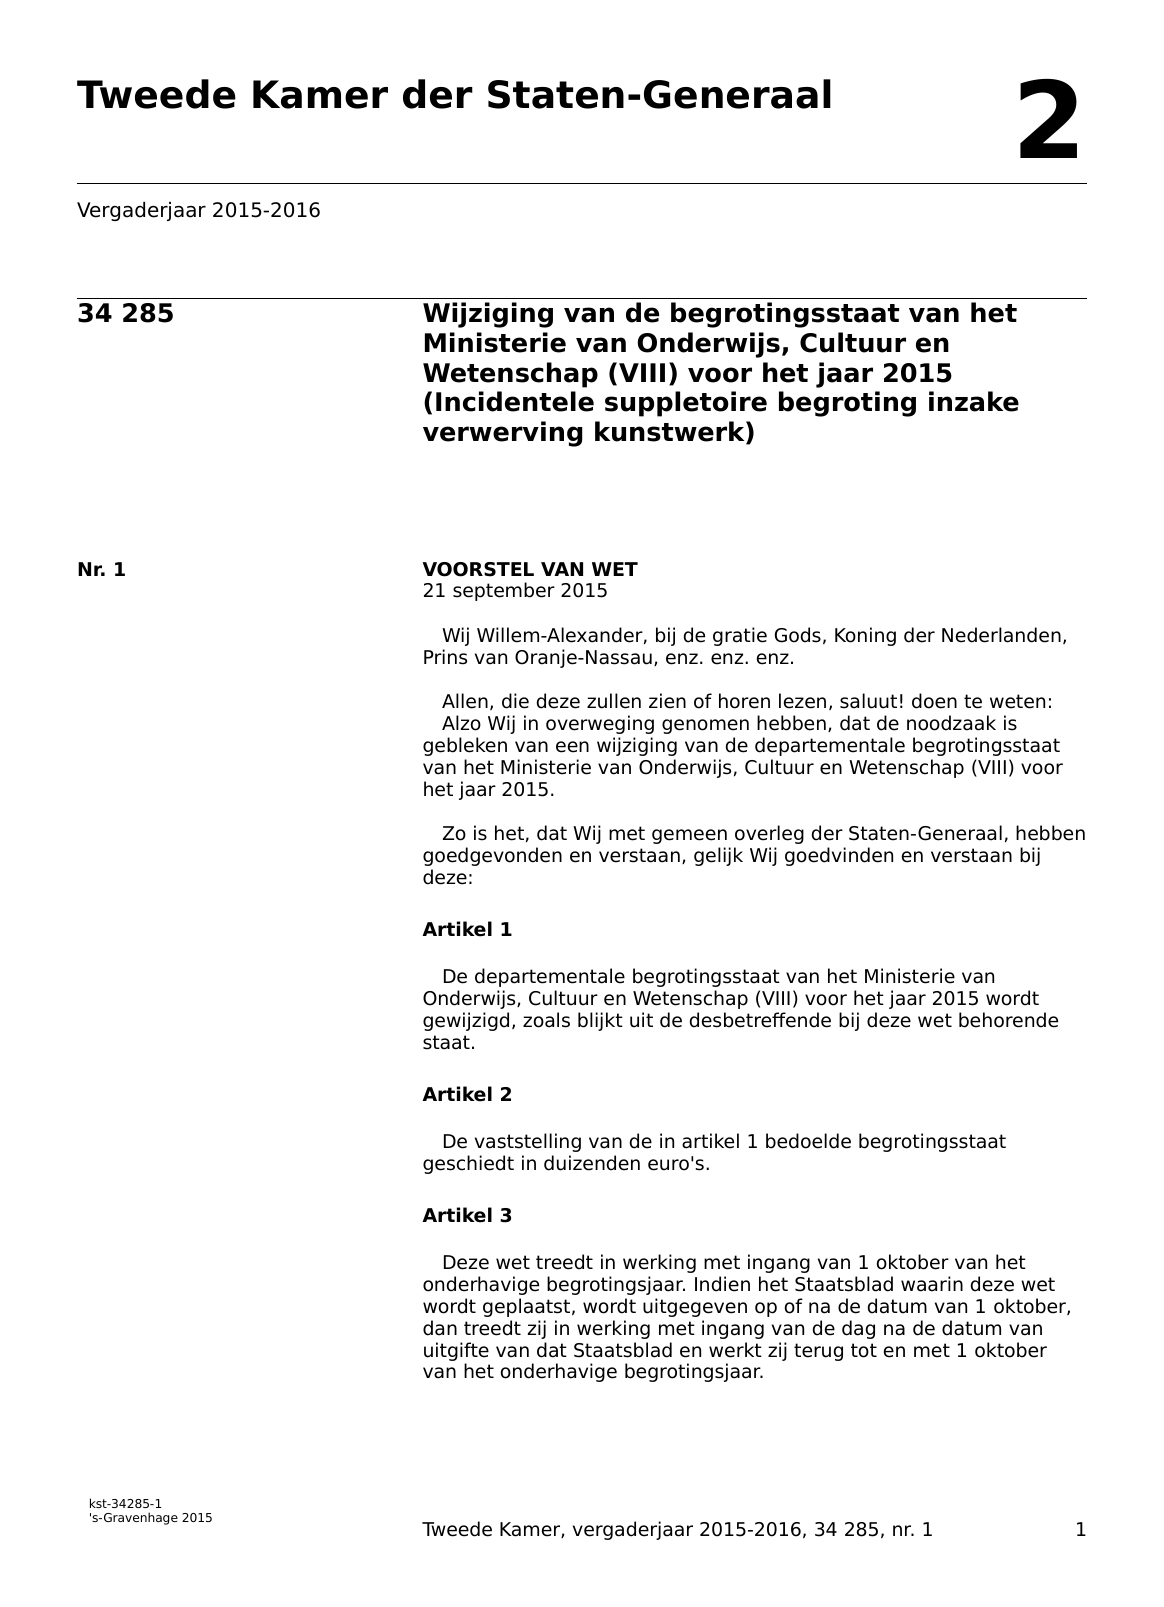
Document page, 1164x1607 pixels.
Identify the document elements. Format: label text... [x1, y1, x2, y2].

table_header 2 [886, 59, 1087, 183]
text 21 september 2015 [422, 580, 1087, 602]
text De vaststelling van de in artikel 1 bedoelde begrotingsstaat geschiedt in duizenden euro's. [422, 1131, 1087, 1174]
text De departementale begrotingsstaat van het Ministerie van Onderwijs, Cultuur en Wetenschap (VIII) voor het jaar 2015 wordt gewijzigd, zoals blijkt uit de desbetreffende bij deze wet behorende staat. [422, 966, 1087, 1054]
subtitle Artikel 1 [422, 919, 1087, 941]
subtitle Artikel 3 [422, 1204, 1087, 1227]
text Zo is het, dat Wij met gemeen overleg der Staten-Generaal, hebben goedgevonden en verstaan, gelijk Wij goedvinden en verstaan bij deze: [422, 823, 1087, 889]
subtitle 34 285 Wijziging van de begrotingsstaat van het Ministerie van Onderwijs, Cultuur en Wetenschap (VIII) voor het jaar 2015 (Incidentele suppletoire begroting inzake verwerving kunstwerk) [77, 299, 1087, 447]
table_header Tweede Kamer der Staten-Generaal [77, 59, 886, 183]
text Alzo Wij in overweging genomen hebben, dat de noodzaak is gebleken van een wijziging van de departementale begrotingsstaat van het Ministerie van Onderwijs, Cultuur en Wetenschap (VIII) voor het jaar 2015. [422, 713, 1087, 801]
table_cell Vergaderjaar 2015-2016 [77, 184, 1087, 298]
subtitle Artikel 2 [422, 1084, 1087, 1106]
text kst-34285-1 [88, 1497, 323, 1511]
text 's-Gravenhage 2015 [88, 1511, 323, 1525]
text Deze wet treedt in werking met ingang van 1 oktober van het onderhavige begrotingsjaar. Indien het Staatsblad waarin deze wet wordt geplaatst, wordt uitgegeven op of na de datum van 1 oktober, dan treedt zij in werking met ingang van de dag na de datum van uitgifte van dat Staatsblad en werkt zij terug tot en met 1 oktober van het onderhavige begrotingsjaar. [422, 1252, 1087, 1383]
text Wij Willem-Alexander, bij de gratie Gods, Koning der Nederlanden, Prins van Oranje-Nassau, enz. enz. enz. [422, 624, 1087, 668]
text Allen, die deze zullen zien of horen lezen, saluut! doen te weten: [422, 691, 1087, 713]
subtitle Nr. 1 VOORSTEL VAN WET [77, 558, 1087, 580]
